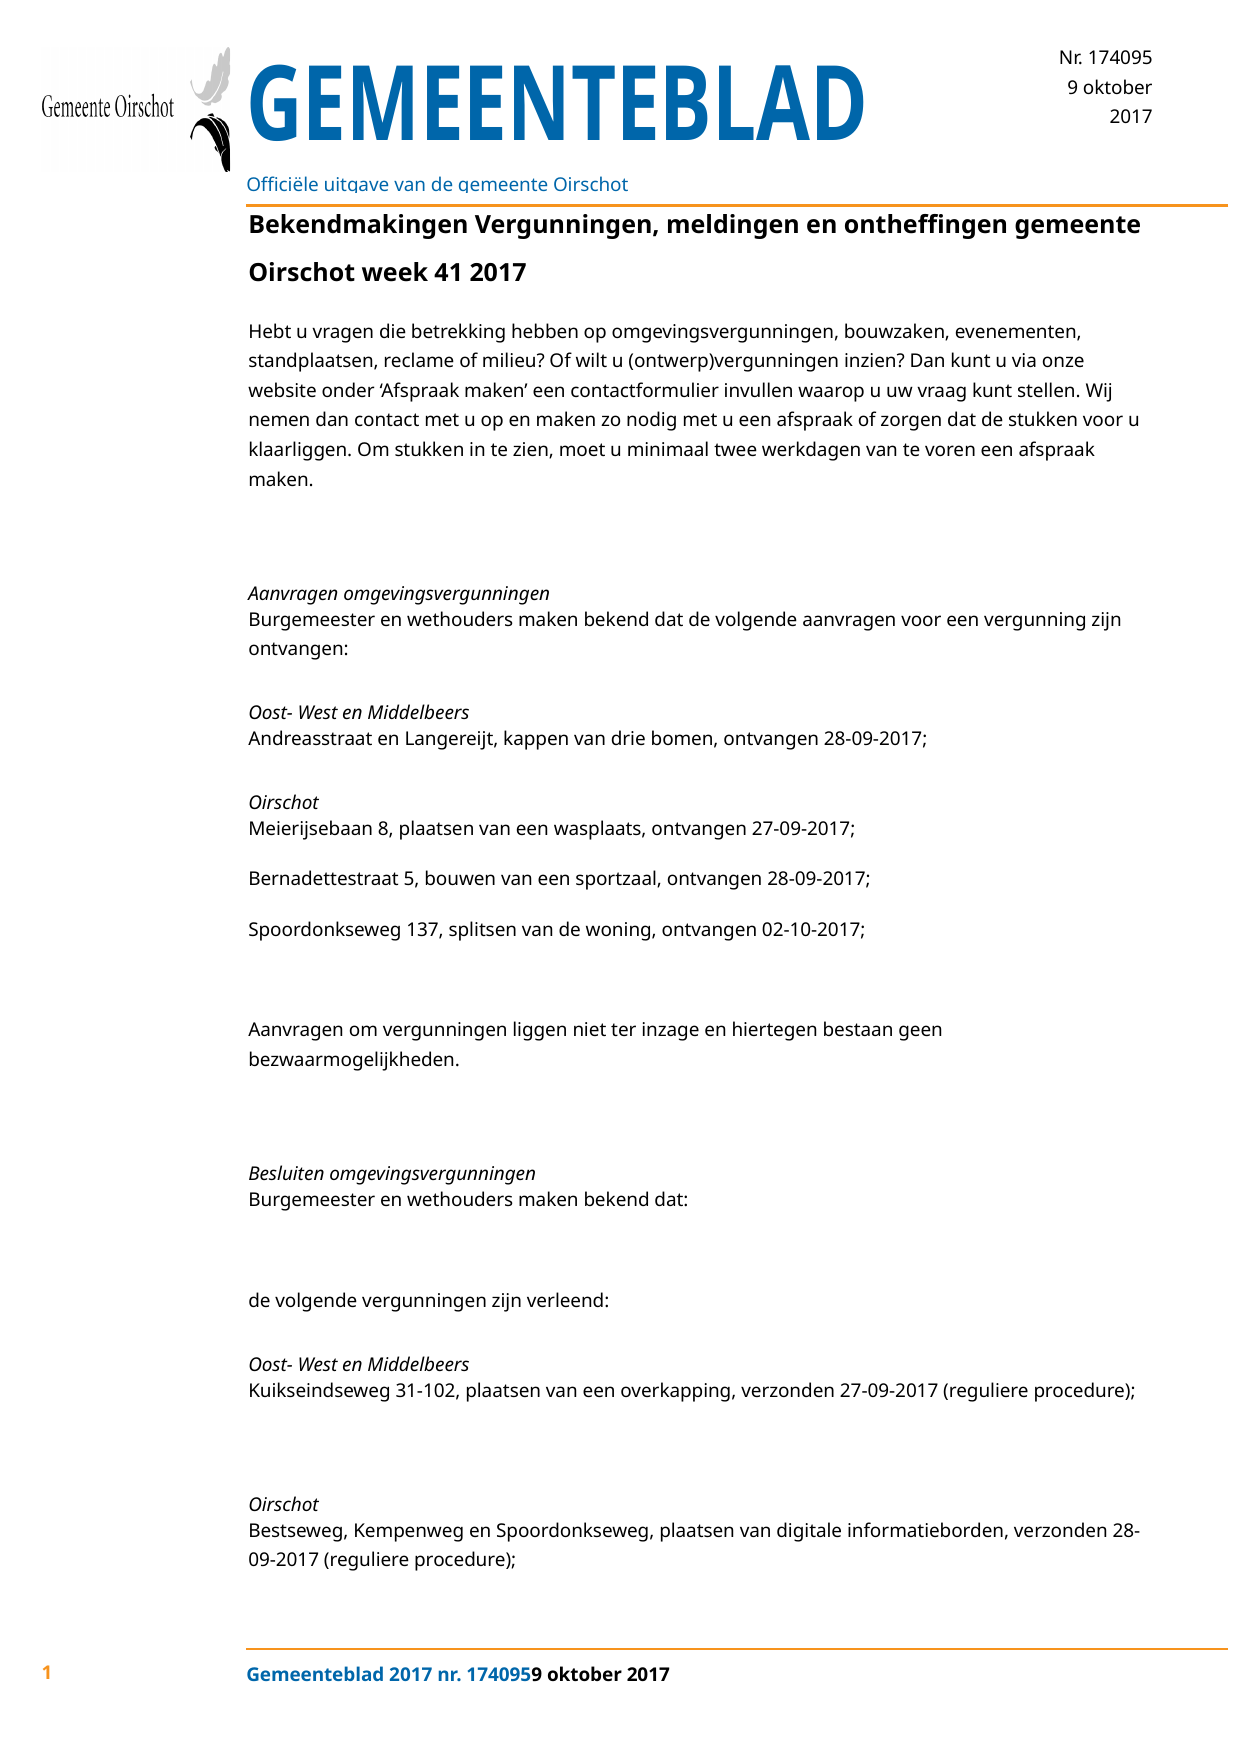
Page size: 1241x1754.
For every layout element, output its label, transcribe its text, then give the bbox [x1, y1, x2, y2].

text Besluiten omgevingsvergunningen [248, 1161, 1152, 1186]
picture [41, 47, 231, 172]
text Bestseweg, Kempenweg en Spoordonkseweg, plaatsen van digitale informatieborden, verzonden 28-09-2017 (reguliere procedure); [248, 1517, 1152, 1572]
text Hebt u vragen die betrekking hebben op omgevingsvergunningen, bouwzaken, evenementen, standplaatsen, reclame of milieu? Of wilt u (ontwerp)vergunningen inzien? Dan kunt u via onze website onder ‘Afspraak maken’ een contactformulier invullen waarop u uw vraag kunt stellen. Wij nemen dan contact met u op en maken zo nodig met u een afspraak of zorgen dat de stukken voor u klaarliggen. Om stukken in te zien, moet u minimaal twee werkdagen van te voren een afspraak maken. [248, 318, 1152, 492]
text Andreasstraat en Langereijt, kappen van drie bomen, ontvangen 28-09-2017; [248, 725, 1152, 751]
text Oost- West en Middelbeers [248, 699, 1152, 725]
text Burgemeester en wethouders maken bekend dat de volgende aanvragen voor een vergunning zijn ontvangen: [248, 606, 1152, 661]
text Oost- West en Middelbeers [248, 1351, 1152, 1377]
text Oirschot [248, 789, 1152, 815]
text Meierijsebaan 8, plaatsen van een wasplaats, ontvangen 27-09-2017; [248, 815, 1152, 841]
text Bekendmakingen Vergunningen, meldingen en ontheffingen gemeente Oirschot week 41 2017 [248, 207, 1152, 288]
text Oirschot [248, 1491, 1152, 1517]
text Kuikseindseweg 31-102, plaatsen van een overkapping, verzonden 27-09-2017 (reguliere procedure); [248, 1377, 1152, 1402]
text Bernadettestraat 5, bouwen van een sportzaal, ontvangen 28-09-2017; [248, 865, 1152, 891]
text de volgende vergunningen zijn verleend: [248, 1287, 1152, 1313]
text Aanvragen om vergunningen liggen niet ter inzage en hiertegen bestaan geen bezwaarmogelijkheden. [248, 1017, 1152, 1072]
text Spoordonkseweg 137, splitsen van de woning, ontvangen 02-10-2017; [248, 916, 1152, 941]
text Burgemeester en wethouders maken bekend dat: [248, 1186, 1152, 1212]
text Aanvragen omgevingsvergunningen [248, 580, 1152, 606]
